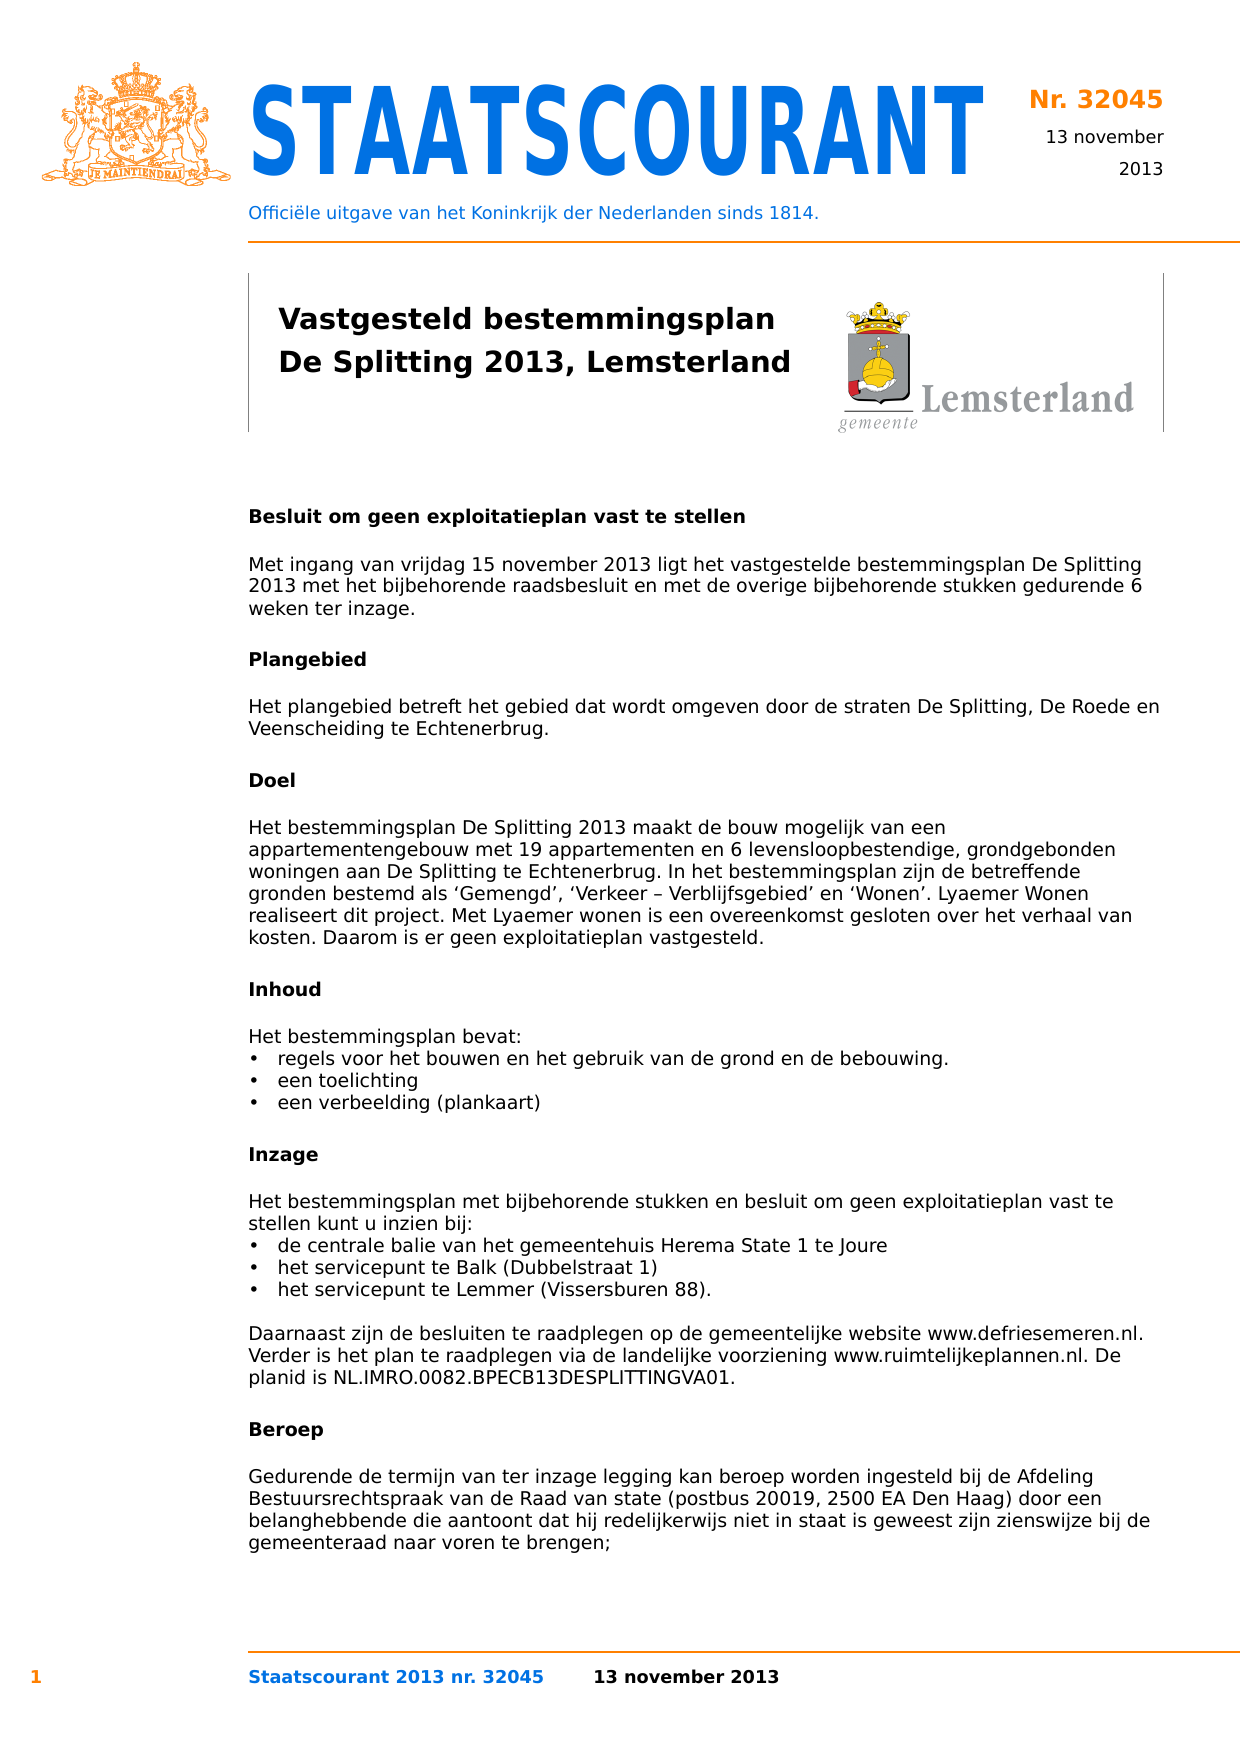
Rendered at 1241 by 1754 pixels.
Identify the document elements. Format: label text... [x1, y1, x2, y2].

subtitle Doel [248, 770, 1163, 792]
text • het servicepunt te Balk (Dubbelstraat 1) [248, 1257, 1163, 1279]
text • een toelichting [248, 1070, 1163, 1092]
text Het bestemmingsplan bevat: [248, 1026, 1163, 1048]
table_cell 13 november [998, 121, 1240, 153]
text • een verbeelding (plankaart) [248, 1092, 1163, 1114]
text Daarnaast zijn de besluiten te raadplegen op de gemeentelijke website www.defriesemeren.nl. Verder is het plan te raadplegen via de landelijke voorziening www.ruimtelijkeplannen.nl. De planid is NL.IMRO.0082.BPECB13DESPLITTINGVA01. [248, 1323, 1163, 1389]
table_header STAATSCOURANT [248, 62, 998, 203]
subtitle Inhoud [248, 979, 1163, 1001]
text • het servicepunt te Lemmer (Vissersburen 88). [248, 1279, 1163, 1301]
subtitle Vastgesteld bestemmingsplan De Splitting 2013, Lemsterland [249, 273, 1163, 432]
text Met ingang van vrijdag 15 november 2013 ligt het vastgestelde bestemmingsplan De Splitting 2013 met het bijbehorende raadsbesluit en met de overige bijbehorende stukken gedurende 6 weken ter inzage. [248, 553, 1163, 619]
picture [41, 62, 231, 186]
text • regels voor het bouwen en het gebruik van de grond en de bebouwing. [248, 1048, 1163, 1070]
text • de centrale balie van het gemeentehuis Herema State 1 te Joure [248, 1235, 1163, 1257]
subtitle Plangebied [248, 649, 1163, 671]
table_cell Officiële uitgave van het Koninkrijk der Nederlanden sinds 1814. [248, 203, 1240, 241]
text Gedurende de termijn van ter inzage legging kan beroep worden ingesteld bij de Afdeling Bestuursrechtspraak van de Raad van state (postbus 20019, 2500 EA Den Haag) door een belanghebbende die aantoont dat hij redelijkerwijs niet in staat is geweest zijn zienswijze bij de gemeenteraad naar voren te brengen; [248, 1466, 1163, 1554]
table_header [25, 62, 248, 241]
subtitle Inzage [248, 1144, 1163, 1166]
table_header Nr. 32045 [998, 62, 1240, 121]
picture [838, 302, 1134, 433]
text Het bestemmingsplan met bijbehorende stukken en besluit om geen exploitatieplan vast te stellen kunt u inzien bij: [248, 1191, 1163, 1235]
text Het plangebied betreft het gebied dat wordt omgeven door de straten De Splitting, De Roede en Veenscheiding te Echtenerbrug. [248, 696, 1163, 740]
subtitle Beroep [248, 1419, 1163, 1441]
subtitle Besluit om geen exploitatieplan vast te stellen [248, 506, 1163, 528]
text Het bestemmingsplan De Splitting 2013 maakt de bouw mogelijk van een appartementengebouw met 19 appartementen en 6 levensloopbestendige, grondgebonden woningen aan De Splitting te Echtenerbrug. In het bestemmingsplan zijn de betreffende gronden bestemd als ‘Gemengd’, ‘Verkeer – Verblijfsgebied’ en ‘Wonen’. Lyaemer Wonen realiseert dit project. Met Lyaemer wonen is een overeenkomst gesloten over het verhaal van kosten. Daarom is er geen exploitatieplan vastgesteld. [248, 817, 1163, 949]
table_cell 2013 [998, 153, 1240, 203]
